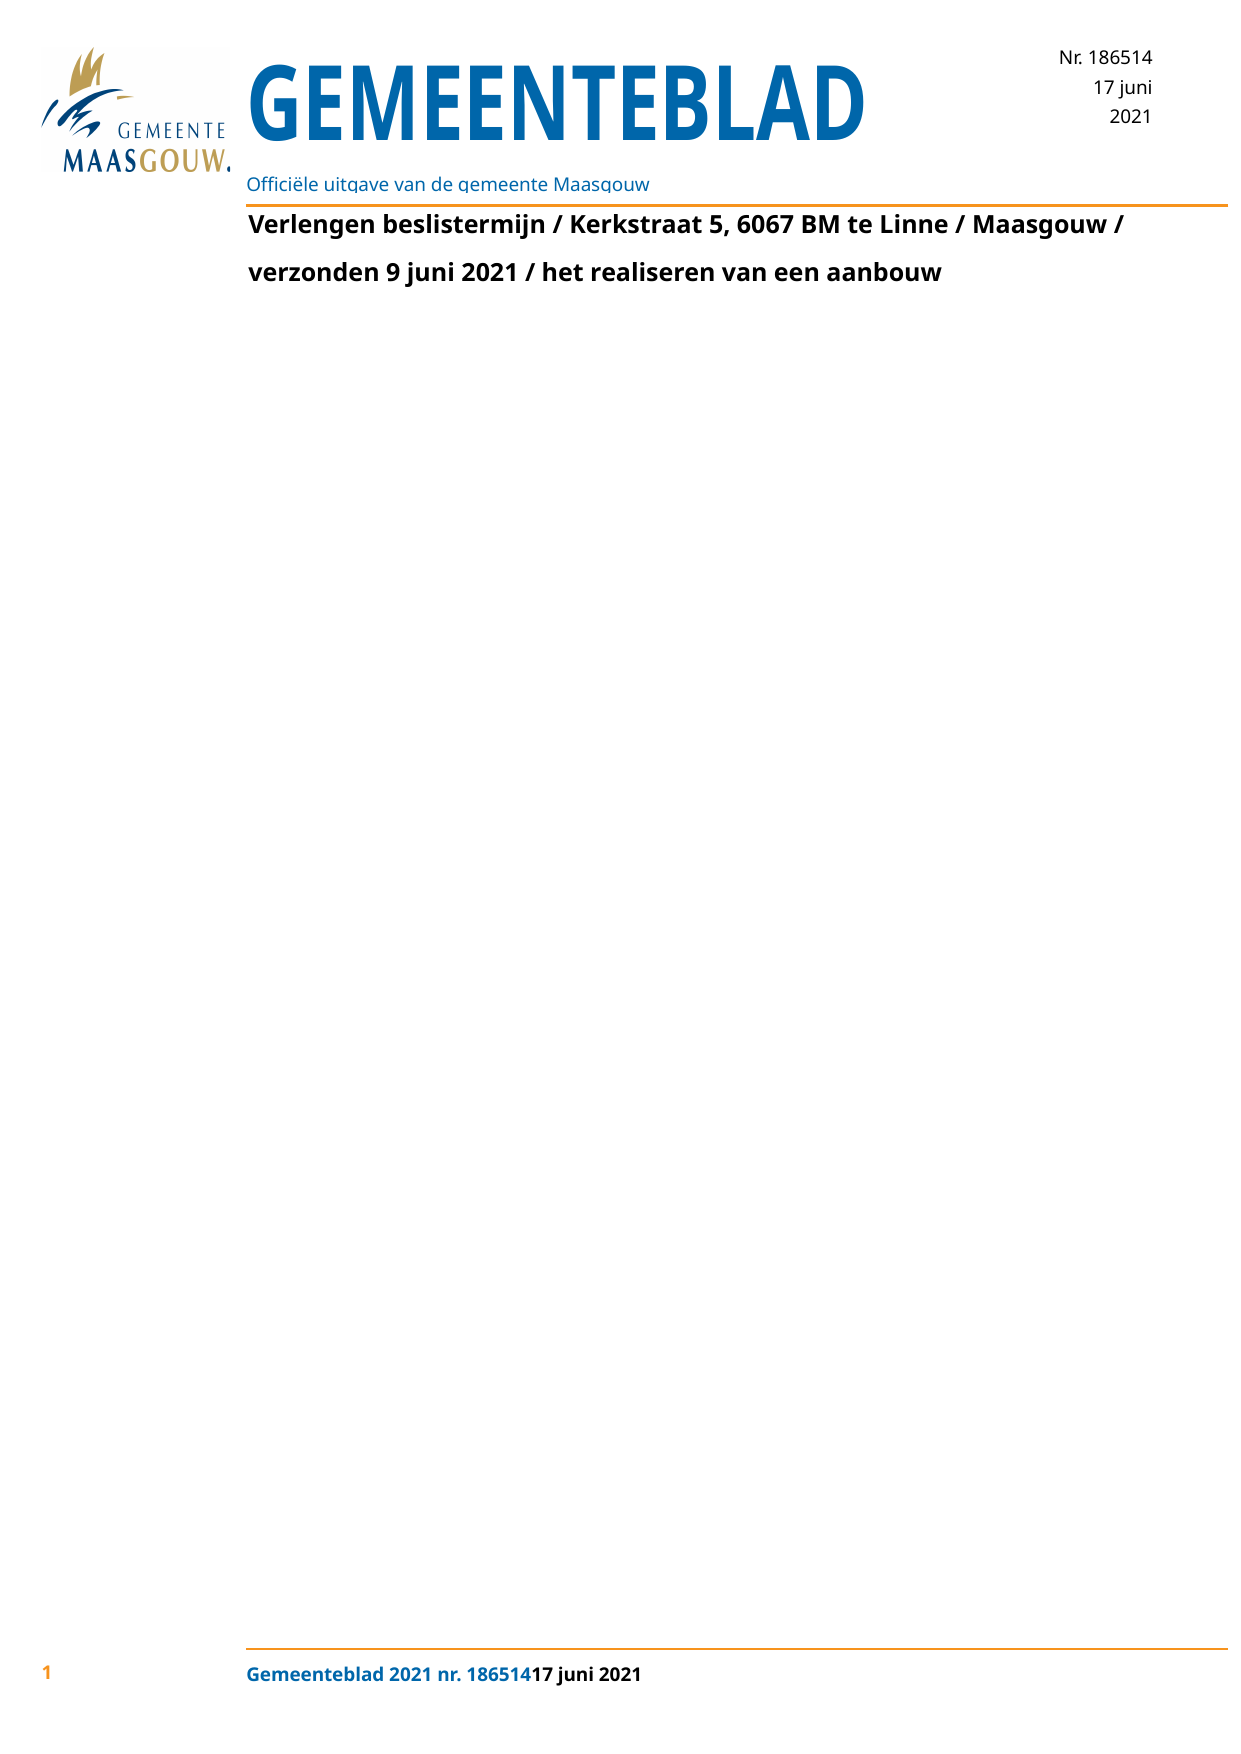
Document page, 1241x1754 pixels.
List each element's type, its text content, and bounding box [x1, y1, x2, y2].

text Verlengen beslistermijn / Kerkstraat 5, 6067 BM te Linne / Maasgouw / verzonden 9 juni 2021 / het realiseren van een aanbouw [248, 207, 1152, 288]
picture [41, 47, 231, 172]
